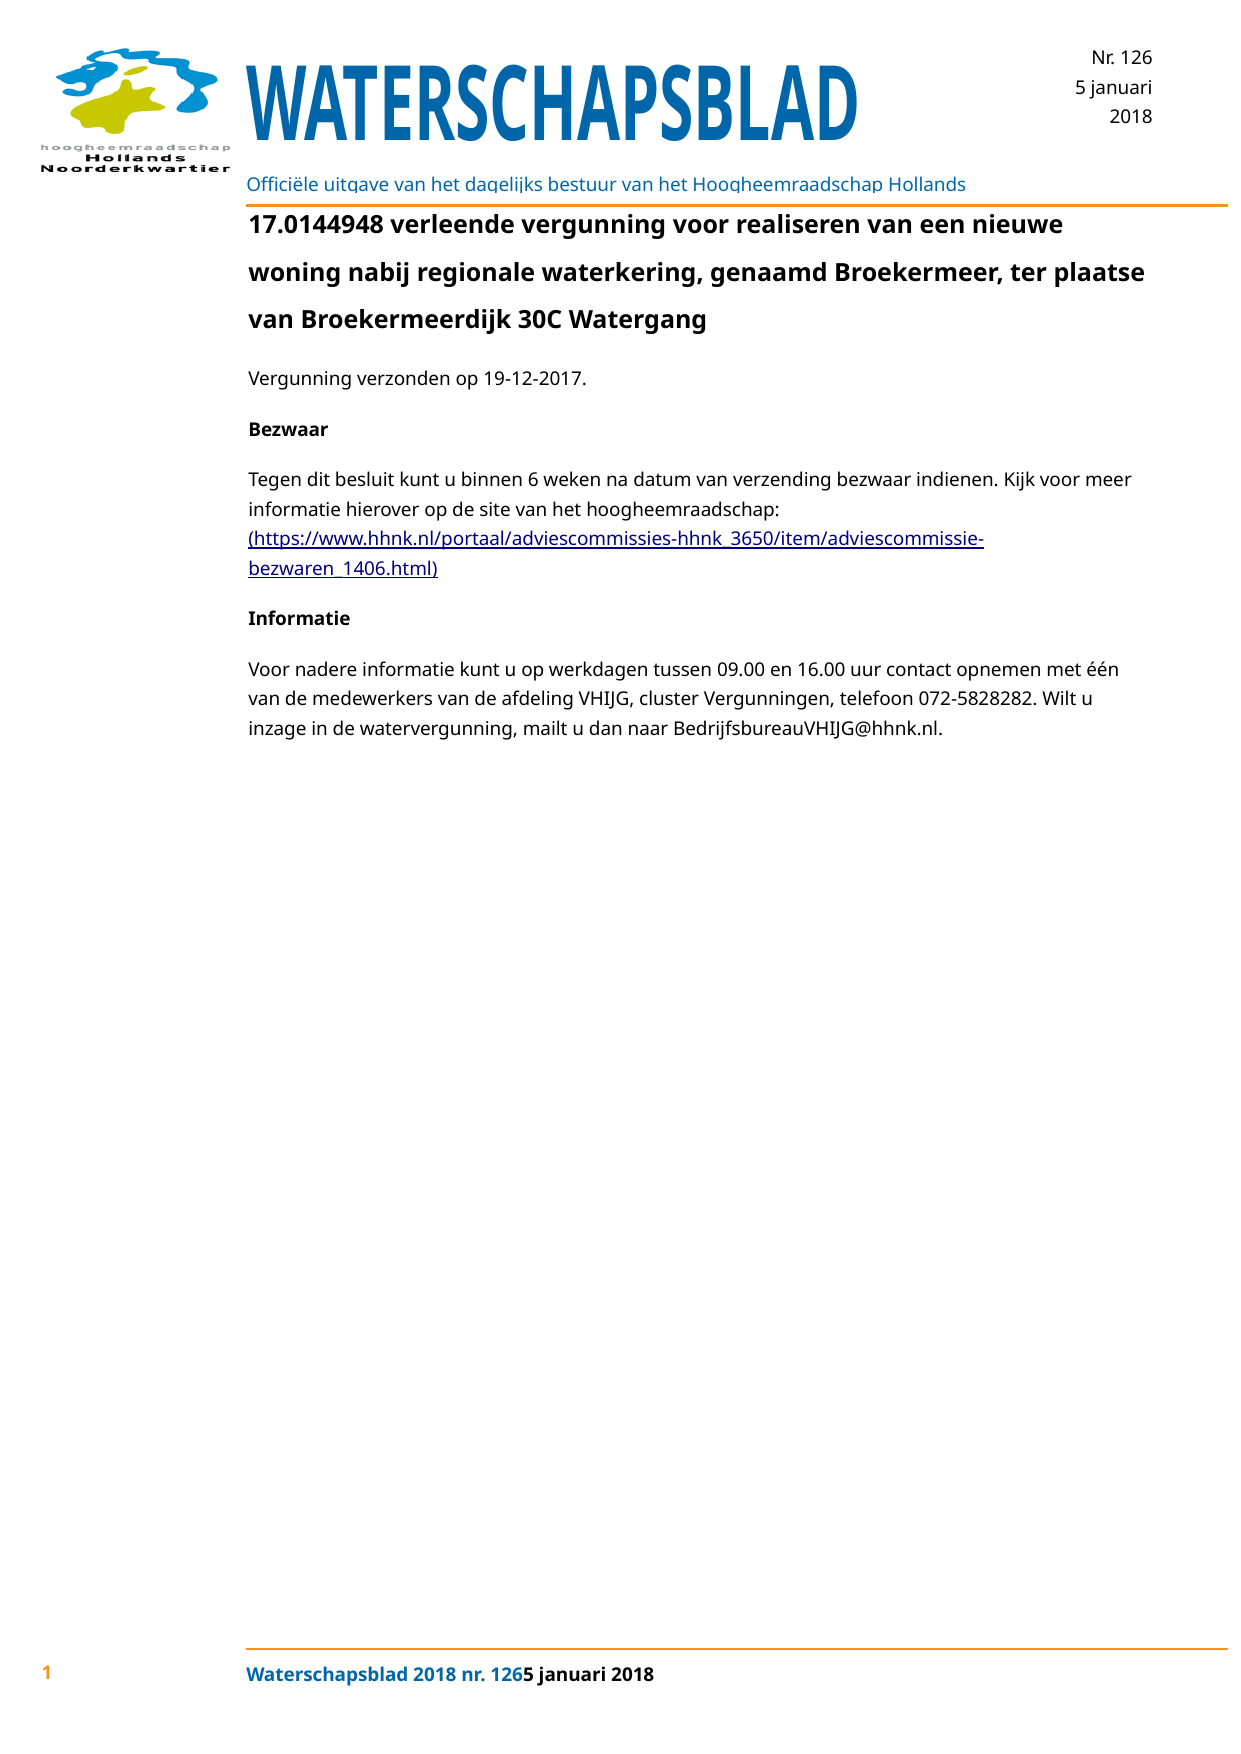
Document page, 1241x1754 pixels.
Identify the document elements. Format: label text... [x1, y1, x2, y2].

text Vergunning verzonden op 19-12-2017. [248, 366, 1152, 391]
text Voor nadere informatie kunt u op werkdagen tussen 09.00 en 16.00 uur contact opnemen met één van de medewerkers van de afdeling VHIJG, cluster Vergunningen, telefoon 072-5828282. Wilt u inzage in de watervergunning, mailt u dan naar BedrijfsbureauVHIJG@hhnk.nl. [248, 656, 1152, 741]
text Tegen dit besluit kunt u binnen 6 weken na datum van verzending bezwaar indienen. Kijk voor meer informatie hierover op de site van het hoogheemraadschap: (https://www.hhnk.nl/portaal/adviescommissies-hhnk_3650/item/adviescommissie-bezwaren_1406.html) [248, 466, 1152, 581]
text 17.0144948 verleende vergunning voor realiseren van een nieuwe woning nabij regionale waterkering, genaamd Broekermeer, ter plaatse van Broekermeerdijk 30C Watergang [248, 207, 1152, 336]
text Bezwaar [248, 416, 1152, 442]
picture [41, 47, 231, 172]
text Informatie [248, 606, 1152, 631]
